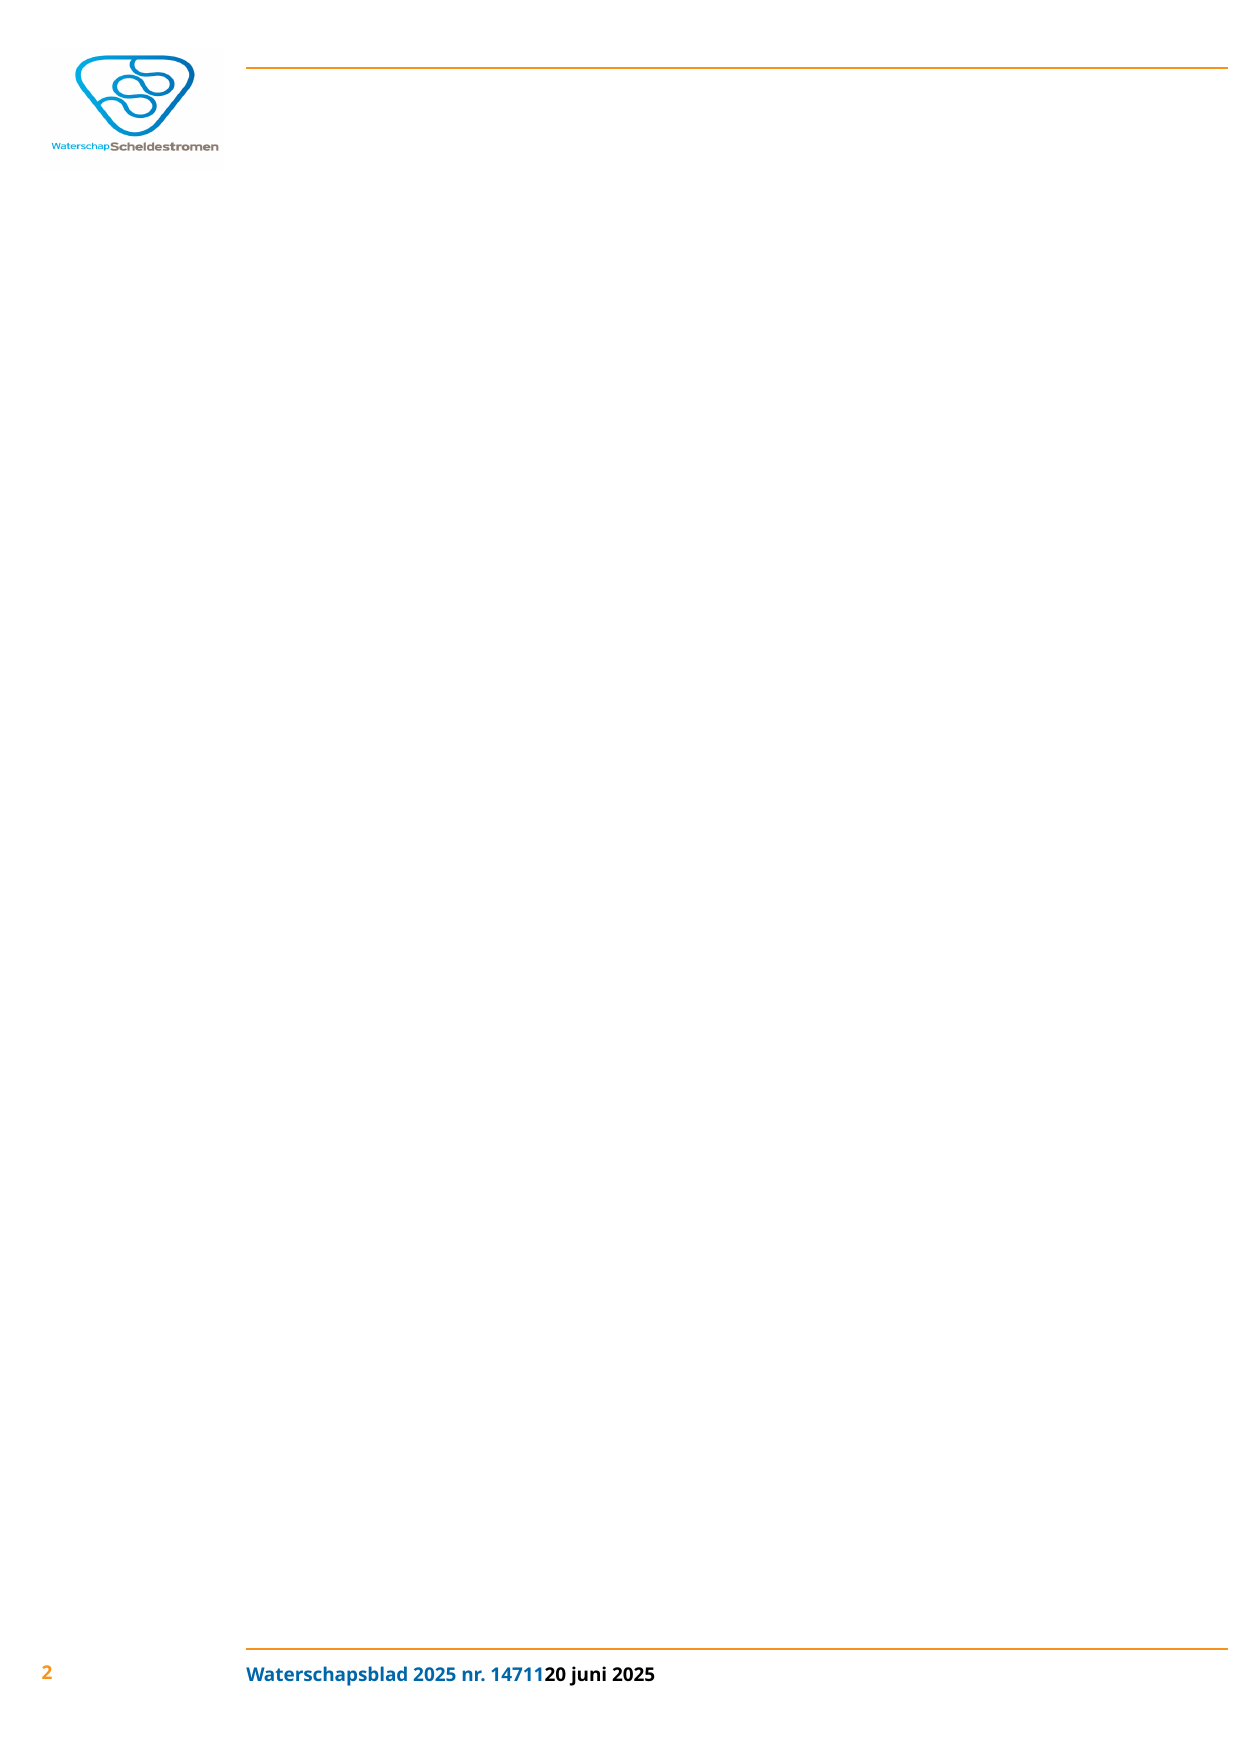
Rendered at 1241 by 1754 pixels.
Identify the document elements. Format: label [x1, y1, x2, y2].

picture [41, 47, 231, 172]
